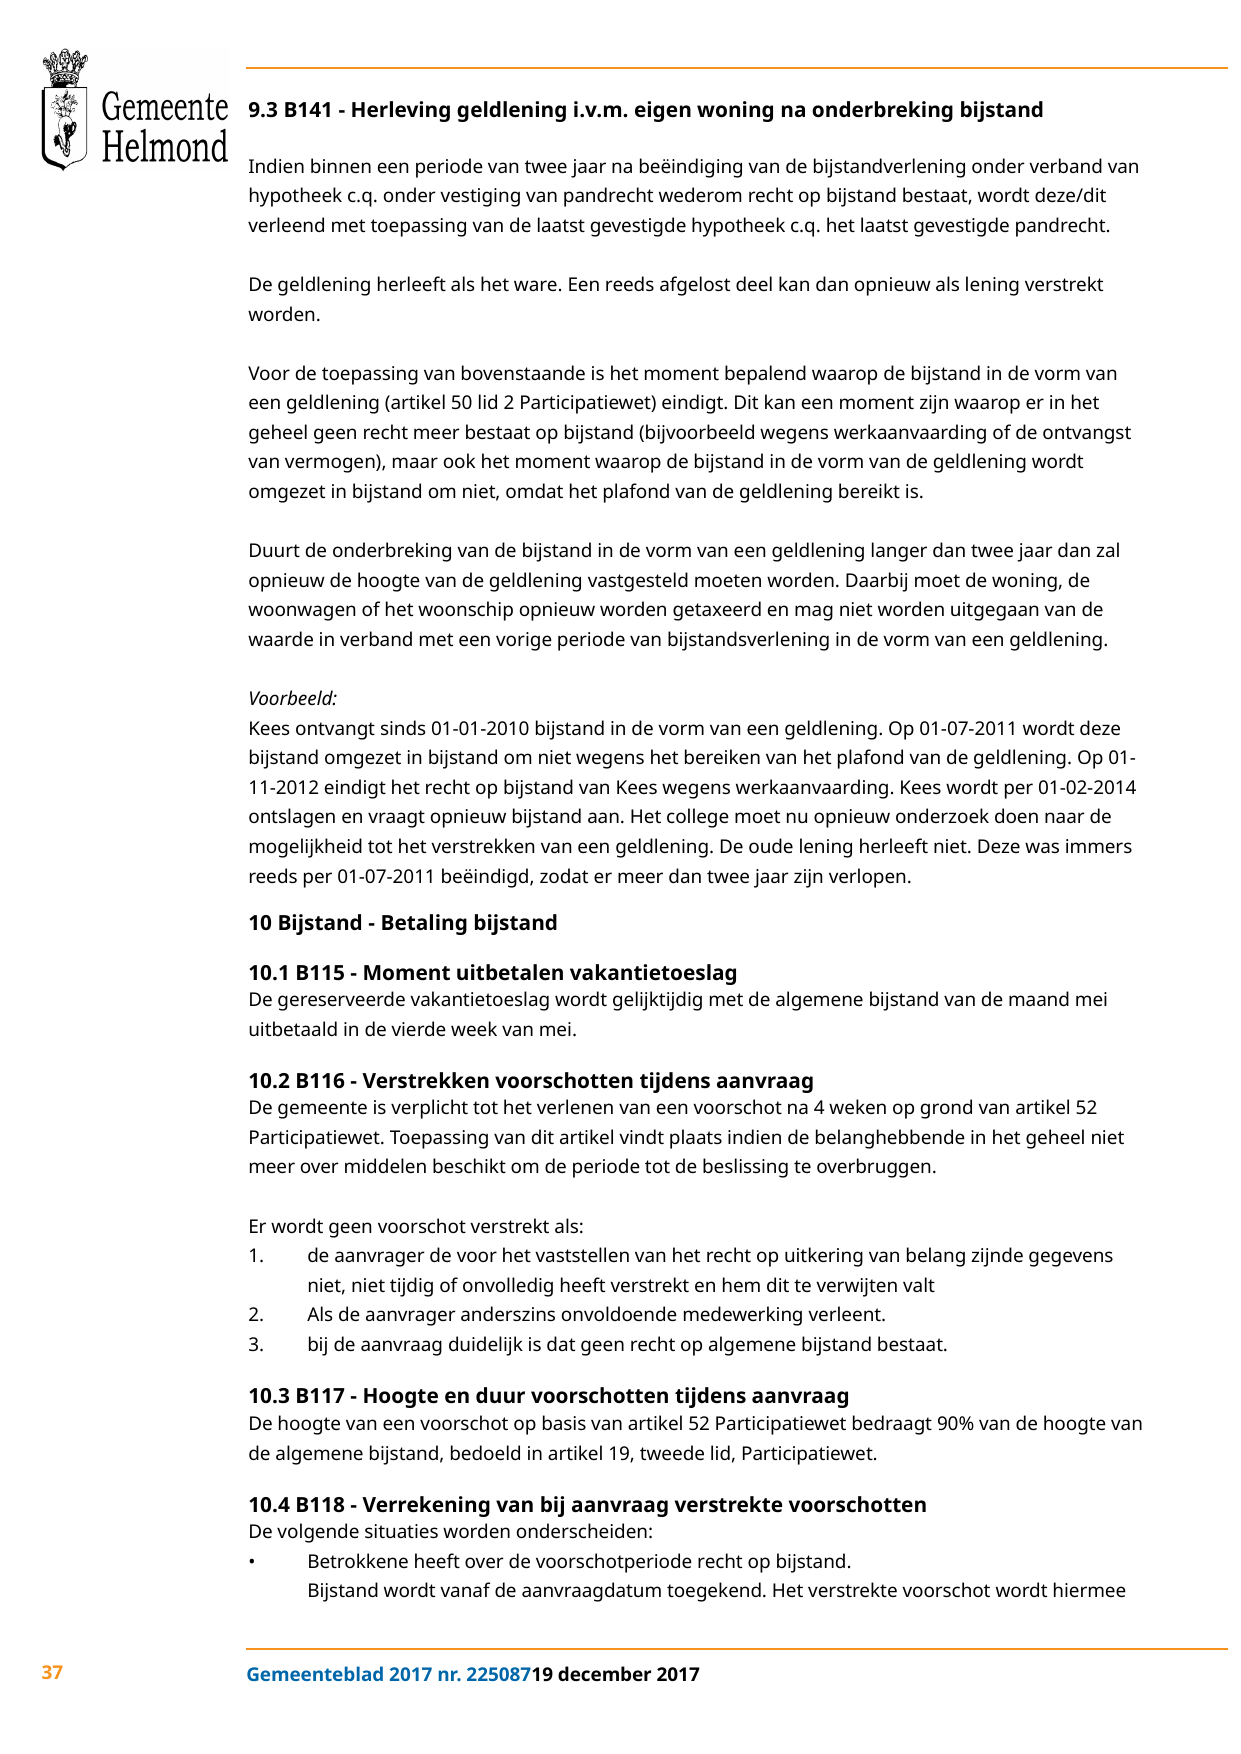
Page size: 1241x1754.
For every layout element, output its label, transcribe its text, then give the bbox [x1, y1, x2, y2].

text Kees ontvangt sinds 01-01-2010 bijstand in de vorm van een geldlening. Op 01-07-2011 wordt deze bijstand omgezet in bijstand om niet wegens het bereiken van het plafond van de geldlening. Op 01-11-2012 eindigt het recht op bijstand van Kees wegens werkaanvaarding. Kees wordt per 01-02-2014 ontslagen en vraagt opnieuw bijstand aan. Het college moet nu opnieuw onderzoek doen naar de mogelijkheid tot het verstrekken van een geldlening. De oude lening herleeft niet. Deze was immers reeds per 01-07-2011 beëindigd, zodat er meer dan twee jaar zijn verlopen. [248, 715, 1152, 888]
text 10.4 B118 - Verrekening van bij aanvraag verstrekte voorschotten [248, 1490, 1152, 1518]
text De volgende situaties worden onderscheiden: [248, 1518, 1152, 1544]
text Voor de toepassing van bovenstaande is het moment bepalend waarop de bijstand in de vorm van een geldlening (artikel 50 lid 2 Participatiewet) eindigt. Dit kan een moment zijn waarop er in het geheel geen recht meer bestaat op bijstand (bijvoorbeeld wegens werkaanvaarding of de ontvangst van vermogen), maar ook het moment waarop de bijstand in de vorm van de geldlening wordt omgezet in bijstand om niet, omdat het plafond van de geldlening bereikt is. [248, 360, 1152, 504]
list Als de aanvrager anderszins onvoldoende medewerking verleent. [248, 1302, 1152, 1327]
list bij de aanvraag duidelijk is dat geen recht op algemene bijstand bestaat. [248, 1331, 1152, 1357]
list Betrokkene heeft over de voorschotperiode recht op bijstand. [248, 1548, 1152, 1574]
text 10 Bijstand - Betaling bijstand [248, 908, 1152, 937]
text De gereserveerde vakantietoeslag wordt gelijktijdig met de algemene bijstand van de maand mei uitbetaald in de vierde week van mei. [248, 986, 1152, 1041]
list de aanvrager de voor het vaststellen van het recht op uitkering van belang zijnde gegevens niet, niet tijdig of onvolledig heeft verstrekt en hem dit te verwijten valt [248, 1242, 1152, 1298]
text 10.3 B117 - Hoogte en duur voorschotten tijdens aanvraag [248, 1382, 1152, 1410]
text Duurt de onderbreking van de bijstand in de vorm van een geldlening langer dan twee jaar dan zal opnieuw de hoogte van de geldlening vastgesteld moeten worden. Daarbij moet de woning, de woonwagen of het woonschip opnieuw worden getaxeerd en mag niet worden uitgegaan van de waarde in verband met een vorige periode van bijstandsverlening in de vorm van een geldlening. [248, 537, 1152, 652]
text Er wordt geen voorschot verstrekt als: [248, 1213, 1152, 1239]
text De gemeente is verplicht tot het verlenen van een voorschot na 4 weken op grond van artikel 52 Participatiewet. Toepassing van dit artikel vindt plaats indien de belanghebbende in het geheel niet meer over middelen beschikt om de periode tot de beslissing te overbruggen. [248, 1094, 1152, 1179]
text De geldlening herleeft als het ware. Een reeds afgelost deel kan dan opnieuw als lening verstrekt worden. [248, 271, 1152, 326]
text Indien binnen een periode van twee jaar na beëindiging van de bijstandverlening onder verband van hypotheek c.q. onder vestiging van pandrecht wederom recht op bijstand bestaat, wordt deze/dit verleend met toepassing van de laatst gevestigde hypotheek c.q. het laatst gevestigde pandrecht. [248, 153, 1152, 238]
picture [41, 47, 231, 172]
list Bijstand wordt vanaf de aanvraagdatum toegekend. Het verstrekte voorschot wordt hiermee [248, 1578, 1152, 1603]
text 10.2 B116 - Verstrekken voorschotten tijdens aanvraag [248, 1066, 1152, 1094]
text 9.3 B141 - Herleving geldlening i.v.m. eigen woning na onderbreking bijstand [248, 95, 1152, 123]
text 10.1 B115 - Moment uitbetalen vakantietoeslag [248, 958, 1152, 986]
text Voorbeeld: [248, 685, 1152, 711]
text De hoogte van een voorschot op basis van artikel 52 Participatiewet bedraagt 90% van de hoogte van de algemene bijstand, bedoeld in artikel 19, tweede lid, Participatiewet. [248, 1410, 1152, 1465]
